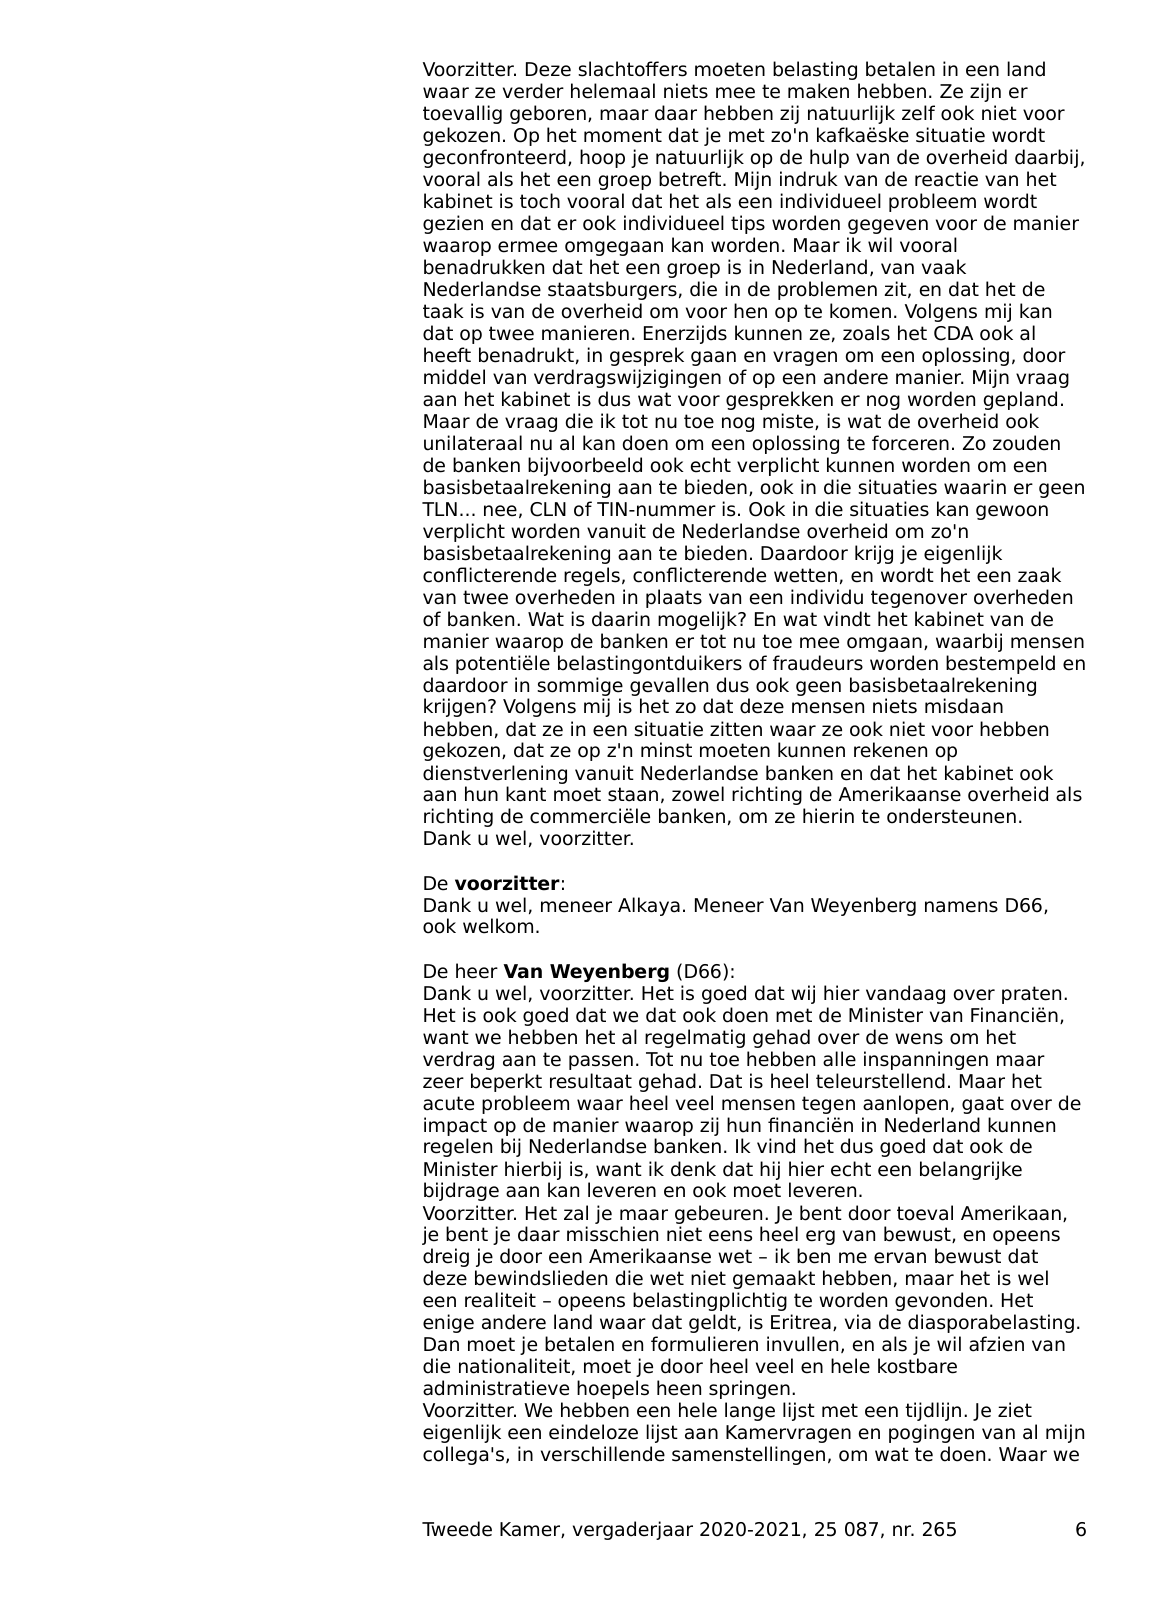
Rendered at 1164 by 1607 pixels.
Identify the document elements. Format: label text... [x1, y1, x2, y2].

text De heer Van Weyenberg (D66): [422, 961, 1087, 983]
text De voorzitter: [422, 872, 1087, 894]
text Maar de vraag die ik tot nu toe nog miste, is wat de overheid ook unilateraal nu al kan doen om een oplossing te forceren. Zo zouden de banken bijvoorbeeld ook echt verplicht kunnen worden om een basisbetaalrekening aan te bieden, ook in die situaties waarin er geen TLN... nee, CLN of TIN-nummer is. Ook in die situaties kan gewoon verplicht worden vanuit de Nederlandse overheid om zo'n basisbetaalrekening aan te bieden. Daardoor krijg je eigenlijk conflicterende regels, conflicterende wetten, en wordt het een zaak van twee overheden in plaats van een individu tegenover overheden of banken. Wat is daarin mogelijk? En wat vindt het kabinet van de manier waarop de banken er tot nu toe mee omgaan, waarbij mensen als potentiële belastingontduikers of fraudeurs worden bestempeld en daardoor in sommige gevallen dus ook geen basisbetaalrekening krijgen? Volgens mij is het zo dat deze mensen niets misdaan hebben, dat ze in een situatie zitten waar ze ook niet voor hebben gekozen, dat ze op z'n minst moeten kunnen rekenen op dienstverlening vanuit Nederlandse banken en dat het kabinet ook aan hun kant moet staan, zowel richting de Amerikaanse overheid als richting de commerciële banken, om ze hierin te ondersteunen. [422, 411, 1087, 828]
text Voorzitter. We hebben een hele lange lijst met een tijdlijn. Je ziet eigenlijk een eindeloze lijst aan Kamervragen en pogingen van al mijn collega's, in verschillende samenstellingen, om wat te doen. Waar we [422, 1400, 1087, 1466]
text Dank u wel, voorzitter. Het is goed dat wij hier vandaag over praten. Het is ook goed dat we dat ook doen met de Minister van Financiën, want we hebben het al regelmatig gehad over de wens om het verdrag aan te passen. Tot nu toe hebben alle inspanningen maar zeer beperkt resultaat gehad. Dat is heel teleurstellend. Maar het acute probleem waar heel veel mensen tegen aanlopen, gaat over de impact op de manier waarop zij hun financiën in Nederland kunnen regelen bij Nederlandse banken. Ik vind het dus goed dat ook de Minister hierbij is, want ik denk dat hij hier echt een belangrijke bijdrage aan kan leveren en ook moet leveren. [422, 983, 1087, 1202]
text Voorzitter. Het zal je maar gebeuren. Je bent door toeval Amerikaan, je bent je daar misschien niet eens heel erg van bewust, en opeens dreig je door een Amerikaanse wet – ik ben me ervan bewust dat deze bewindslieden die wet niet gemaakt hebben, maar het is wel een realiteit – opeens belastingplichtig te worden gevonden. Het enige andere land waar dat geldt, is Eritrea, via de diasporabelasting. Dan moet je betalen en formulieren invullen, en als je wil afzien van die nationaliteit, moet je door heel veel en hele kostbare administratieve hoepels heen springen. [422, 1202, 1087, 1400]
text Dank u wel, voorzitter. [422, 828, 1087, 850]
text Voorzitter. Deze slachtoffers moeten belasting betalen in een land waar ze verder helemaal niets mee te maken hebben. Ze zijn er toevallig geboren, maar daar hebben zij natuurlijk zelf ook niet voor gekozen. Op het moment dat je met zo'n kafkaëske situatie wordt geconfronteerd, hoop je natuurlijk op de hulp van de overheid daarbij, vooral als het een groep betreft. Mijn indruk van de reactie van het kabinet is toch vooral dat het als een individueel probleem wordt gezien en dat er ook individueel tips worden gegeven voor de manier waarop ermee omgegaan kan worden. Maar ik wil vooral benadrukken dat het een groep is in Nederland, van vaak Nederlandse staatsburgers, die in de problemen zit, en dat het de taak is van de overheid om voor hen op te komen. Volgens mij kan dat op twee manieren. Enerzijds kunnen ze, zoals het CDA ook al heeft benadrukt, in gesprek gaan en vragen om een oplossing, door middel van verdragswijzigingen of op een andere manier. Mijn vraag aan het kabinet is dus wat voor gesprekken er nog worden gepland. [422, 59, 1087, 411]
text Dank u wel, meneer Alkaya. Meneer Van Weyenberg namens D66, ook welkom. [422, 894, 1087, 938]
